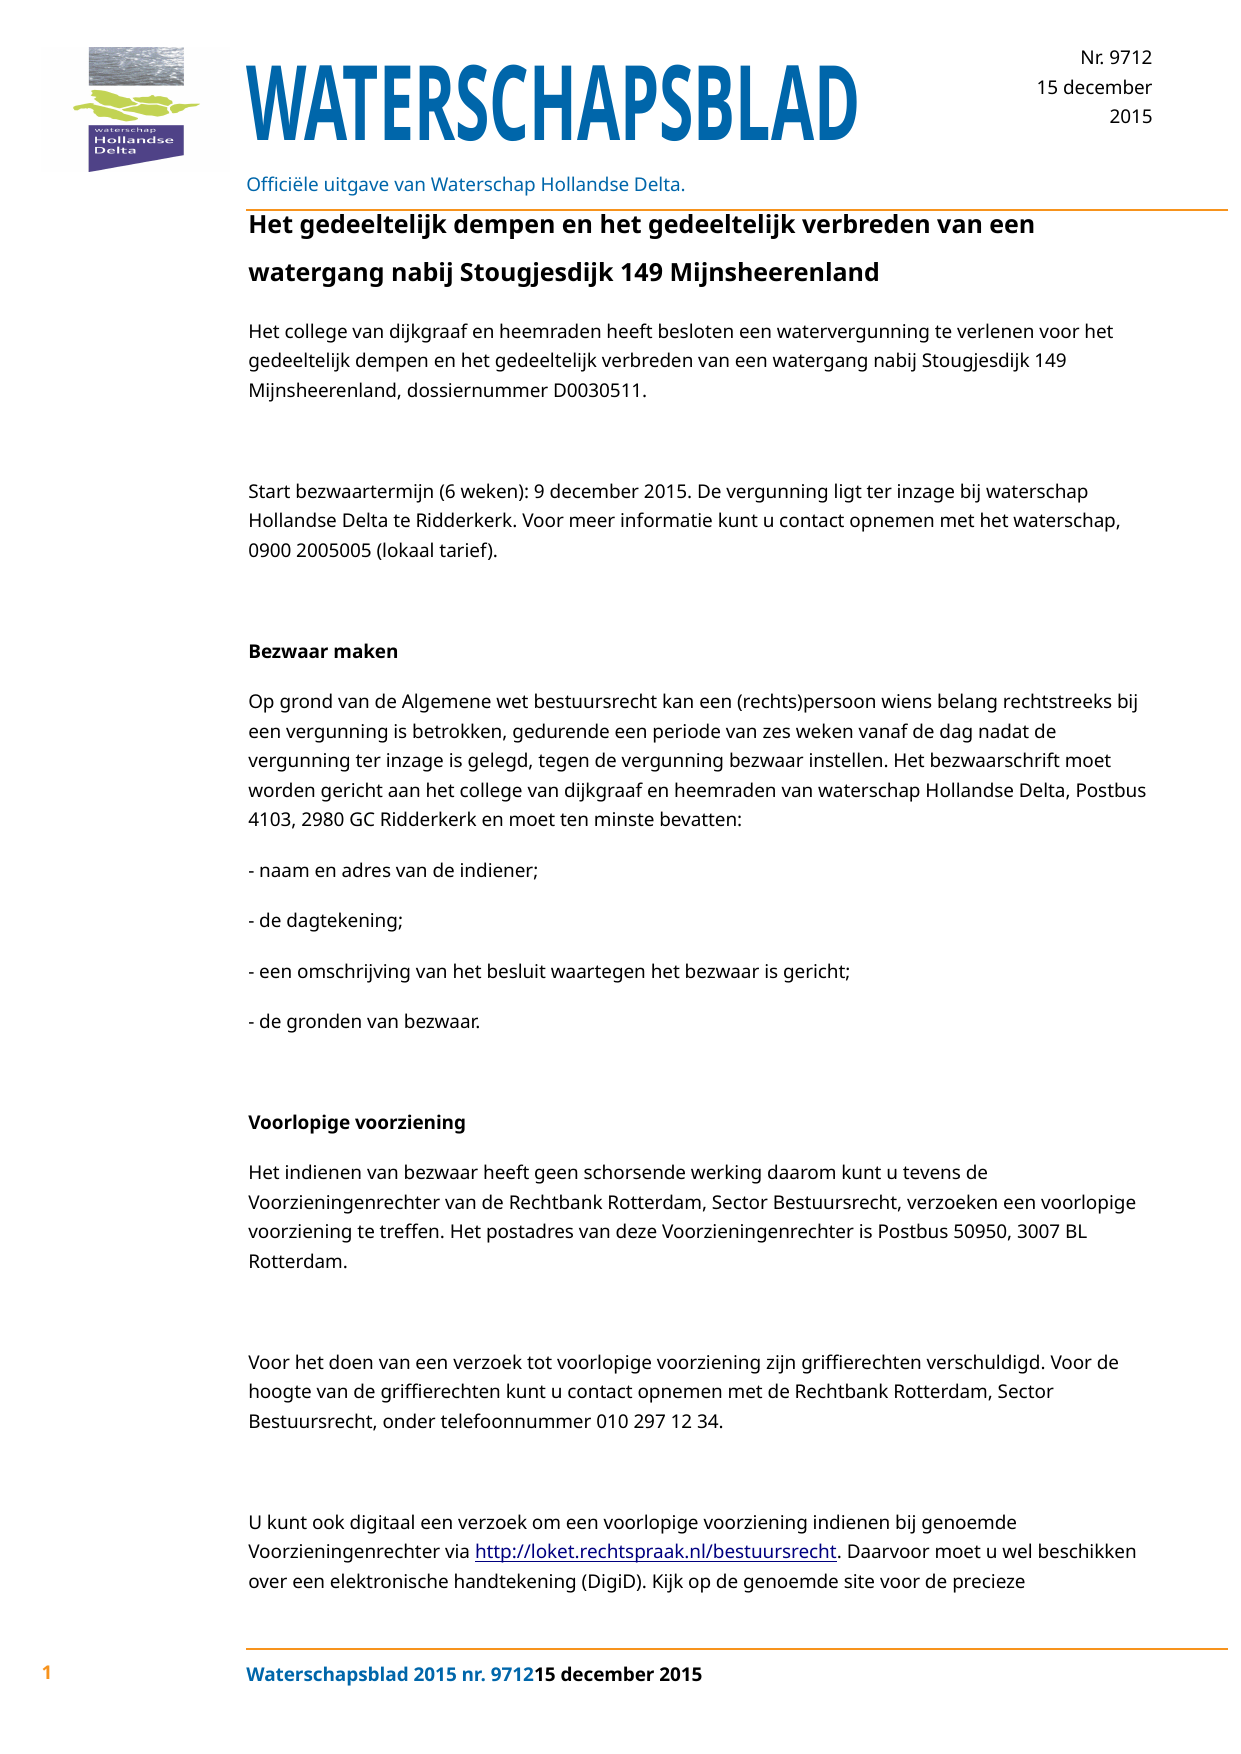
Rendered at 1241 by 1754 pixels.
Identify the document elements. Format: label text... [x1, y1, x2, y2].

text - de dagtekening; [248, 907, 1152, 933]
text U kunt ook digitaal een verzoek om een voorlopige voorziening indienen bij genoemde Voorzieningenrechter via http://loket.rechtspraak.nl/bestuursrecht. Daarvoor moet u wel beschikken over een elektronische handtekening (DigiD). Kijk op de genoemde site voor de precieze [248, 1509, 1152, 1594]
text Het indienen van bezwaar heeft geen schorsende werking daarom kunt u tevens de Voorzieningenrechter van de Rechtbank Rotterdam, Sector Bestuursrecht, verzoeken een voorlopige voorziening te treffen. Het postadres van deze Voorzieningenrechter is Postbus 50950, 3007 BL Rotterdam. [248, 1159, 1152, 1274]
text Bezwaar maken [248, 638, 1152, 664]
text Start bezwaartermijn (6 weken): 9 december 2015. De vergunning ligt ter inzage bij waterschap Hollandse Delta te Ridderkerk. Voor meer informatie kunt u contact opnemen met het waterschap, 0900 2005005 (lokaal tarief). [248, 478, 1152, 563]
text Voor het doen van een verzoek tot voorlopige voorziening zijn griffierechten verschuldigd. Voor de hoogte van de griffierechten kunt u contact opnemen met de Rechtbank Rotterdam, Sector Bestuursrecht, onder telefoonnummer 010 297 12 34. [248, 1349, 1152, 1434]
text - een omschrijving van het besluit waartegen het bezwaar is gericht; [248, 958, 1152, 984]
text Het college van dijkgraaf en heemraden heeft besloten een watervergunning te verlenen voor het gedeeltelijk dempen en het gedeeltelijk verbreden van een watergang nabij Stougjesdijk 149 Mijnsheerenland, dossiernummer D0030511. [248, 318, 1152, 403]
text Op grond van de Algemene wet bestuursrecht kan een (rechts)persoon wiens belang rechtstreeks bij een vergunning is betrokken, gedurende een periode van zes weken vanaf de dag nadat de vergunning ter inzage is gelegd, tegen de vergunning bezwaar instellen. Het bezwaarschrift moet worden gericht aan het college van dijkgraaf en heemraden van waterschap Hollandse Delta, Postbus 4103, 2980 GC Ridderkerk en moet ten minste bevatten: [248, 688, 1152, 832]
text - naam en adres van de indiener; [248, 857, 1152, 883]
text - de gronden van bezwaar. [248, 1008, 1152, 1034]
picture [41, 47, 231, 172]
text Het gedeeltelijk dempen en het gedeeltelijk verbreden van een watergang nabij Stougjesdijk 149 Mijnsheerenland [248, 211, 1152, 288]
text Voorlopige voorziening [248, 1109, 1152, 1135]
